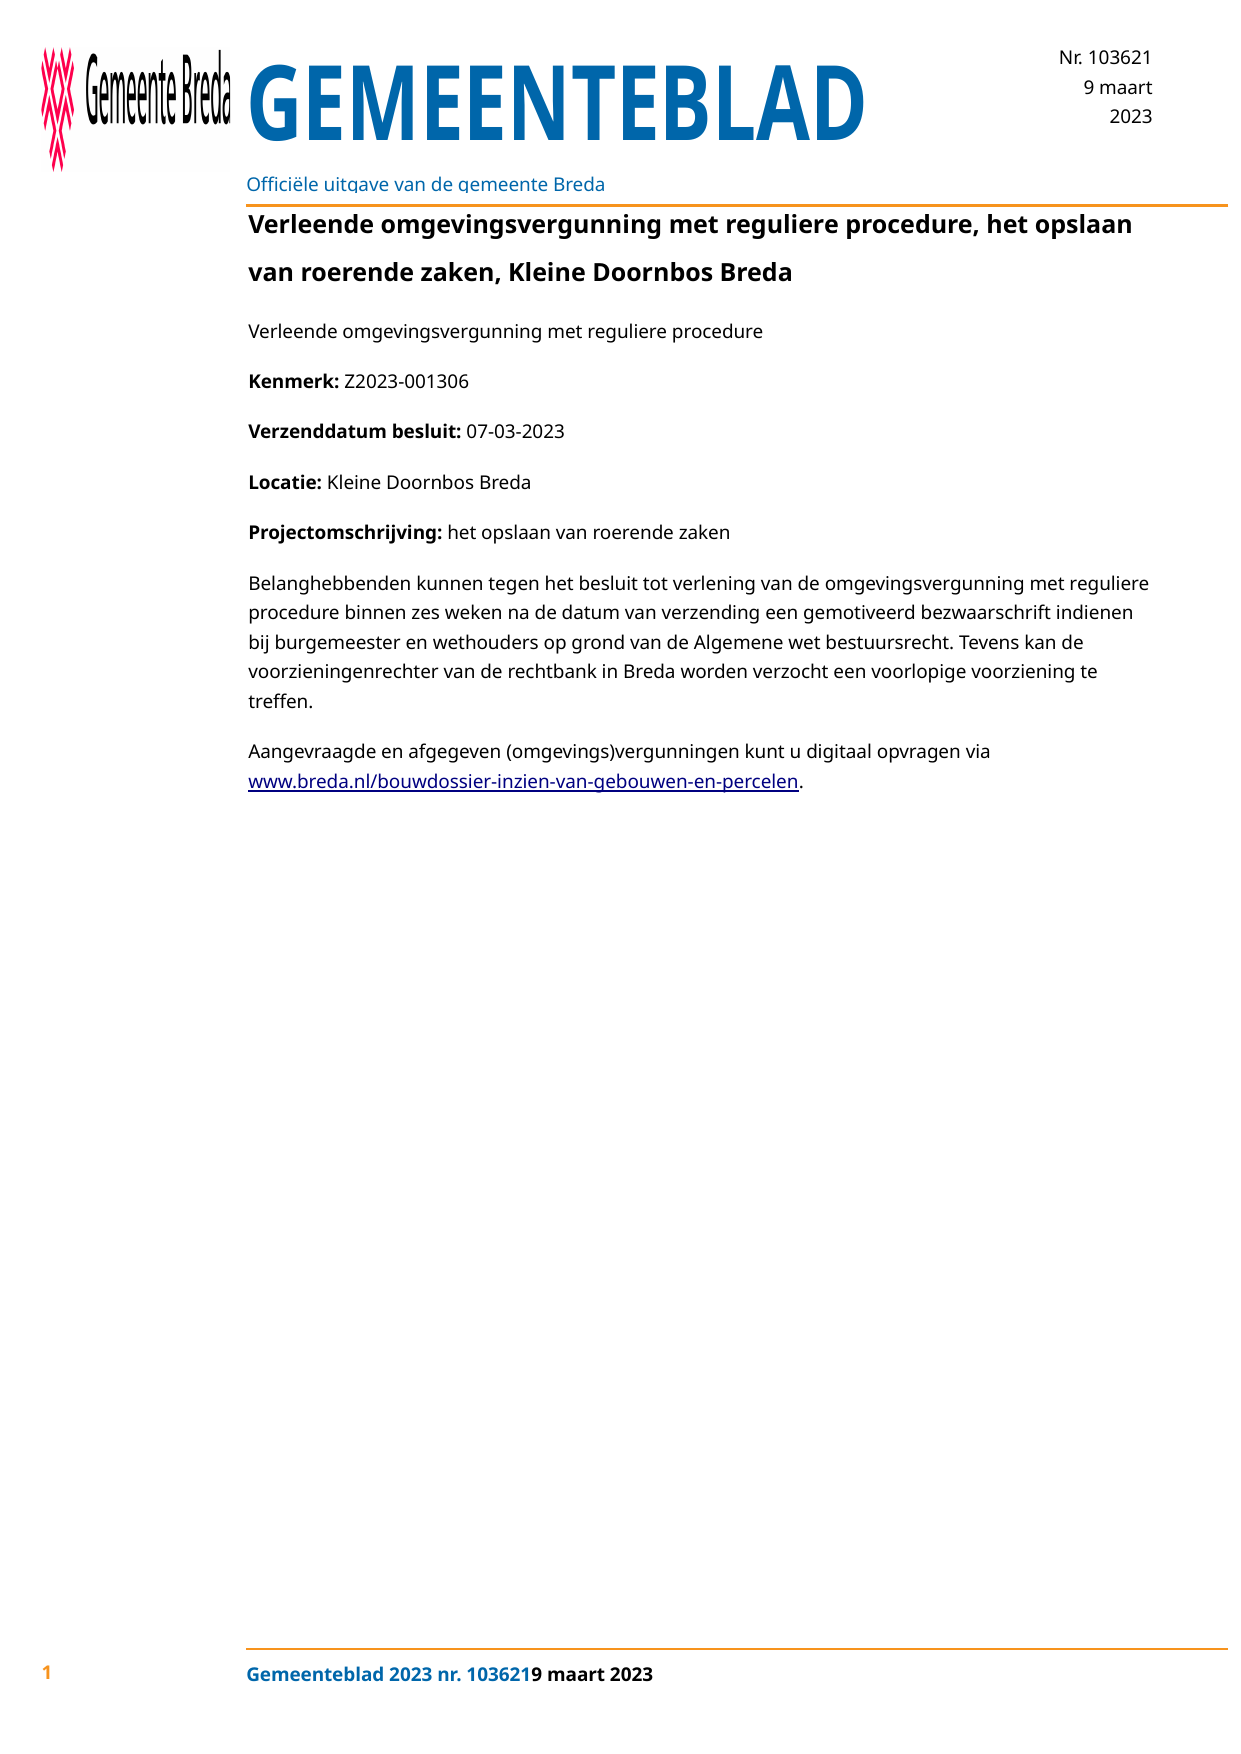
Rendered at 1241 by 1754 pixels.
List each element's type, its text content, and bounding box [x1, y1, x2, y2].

text Locatie: Kleine Doornbos Breda [248, 469, 1152, 495]
text Projectomschrijving: het opslaan van roerende zaken [248, 519, 1152, 545]
picture [41, 47, 231, 172]
text Verzenddatum besluit: 07-03-2023 [248, 419, 1152, 444]
text Aangevraagde en afgegeven (omgevings)vergunningen kunt u digitaal opvragen via www.breda.nl/bouwdossier-inzien-van-gebouwen-en-percelen. [248, 739, 1152, 794]
text Verleende omgevingsvergunning met reguliere procedure, het opslaan van roerende zaken, Kleine Doornbos Breda [248, 207, 1152, 288]
text Kenmerk: Z2023-001306 [248, 368, 1152, 394]
text Belanghebbenden kunnen tegen het besluit tot verlening van de omgevingsvergunning met reguliere procedure binnen zes weken na de datum van verzending een gemotiveerd bezwaarschrift indienen bij burgemeester en wethouders op grond van de Algemene wet bestuursrecht. Tevens kan de voorzieningenrechter van de rechtbank in Breda worden verzocht een voorlopige voorziening te treffen. [248, 570, 1152, 714]
text Verleende omgevingsvergunning met reguliere procedure [248, 318, 1152, 344]
